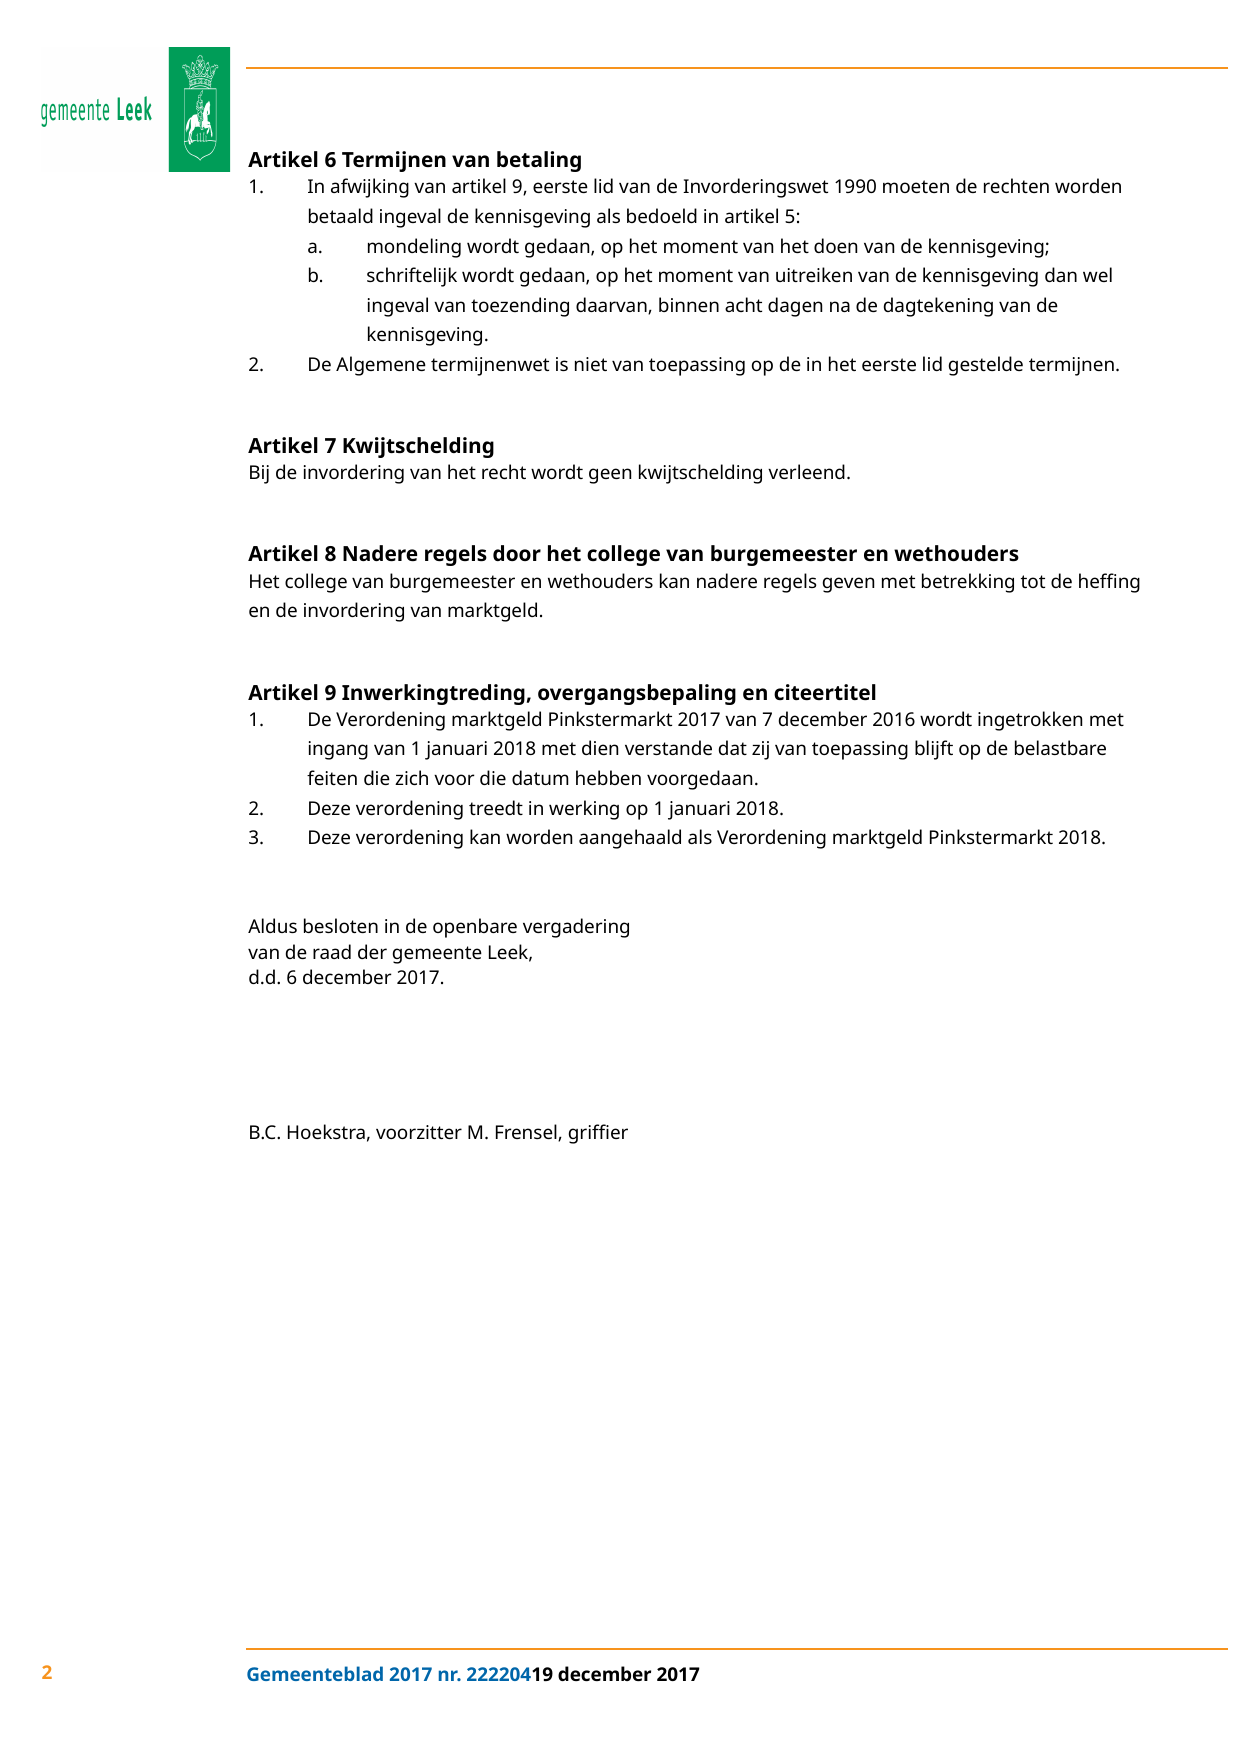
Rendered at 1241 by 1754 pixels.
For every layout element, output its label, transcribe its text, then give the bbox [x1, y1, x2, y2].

text d.d. 6 december 2017. [248, 964, 1152, 990]
text Aldus besloten in de openbare vergadering [248, 913, 1152, 939]
text Bij de invordering van het recht wordt geen kwijtschelding verleend. [248, 459, 1152, 485]
picture [41, 47, 231, 172]
list In afwijking van artikel 9, eerste lid van de Invorderingswet 1990 moeten de rechten worden betaald ingeval de kennisgeving als bedoeld in artikel 5: [248, 174, 1152, 229]
list schriftelijk wordt gedaan, op het moment van uitreiken van de kennisgeving dan wel ingeval van toezending daarvan, binnen acht dagen na de dagtekening van de kennisgeving. [307, 262, 1152, 347]
text Artikel 6 Termijnen van betaling [248, 145, 1152, 174]
text Het college van burgemeester en wethouders kan nadere regels geven met betrekking tot de heffing en de invordering van marktgeld. [248, 568, 1152, 623]
list mondeling wordt gedaan, op het moment van het doen van de kennisgeving; [307, 233, 1152, 258]
list Deze verordening treedt in werking op 1 januari 2018. [248, 795, 1152, 821]
list Deze verordening kan worden aangehaald als Verordening marktgeld Pinkstermarkt 2018. [248, 824, 1152, 850]
text Artikel 8 Nadere regels door het college van burgemeester en wethouders [248, 539, 1152, 568]
list De Algemene termijnenwet is niet van toepassing op de in het eerste lid gestelde termijnen. [248, 351, 1152, 377]
list De Verordening marktgeld Pinkstermarkt 2017 van 7 december 2016 wordt ingetrokken met ingang van 1 januari 2018 met dien verstande dat zij van toepassing blijft op de belastbare feiten die zich voor die datum hebben voorgedaan. [248, 706, 1152, 791]
text Artikel 9 Inwerkingtreding, overgangsbepaling en citeertitel [248, 678, 1152, 706]
text B.C. Hoekstra, voorzitter M. Frensel, griffier [248, 1119, 1152, 1145]
text van de raad der gemeente Leek, [248, 939, 1152, 964]
text Artikel 7 Kwijtschelding [248, 431, 1152, 459]
